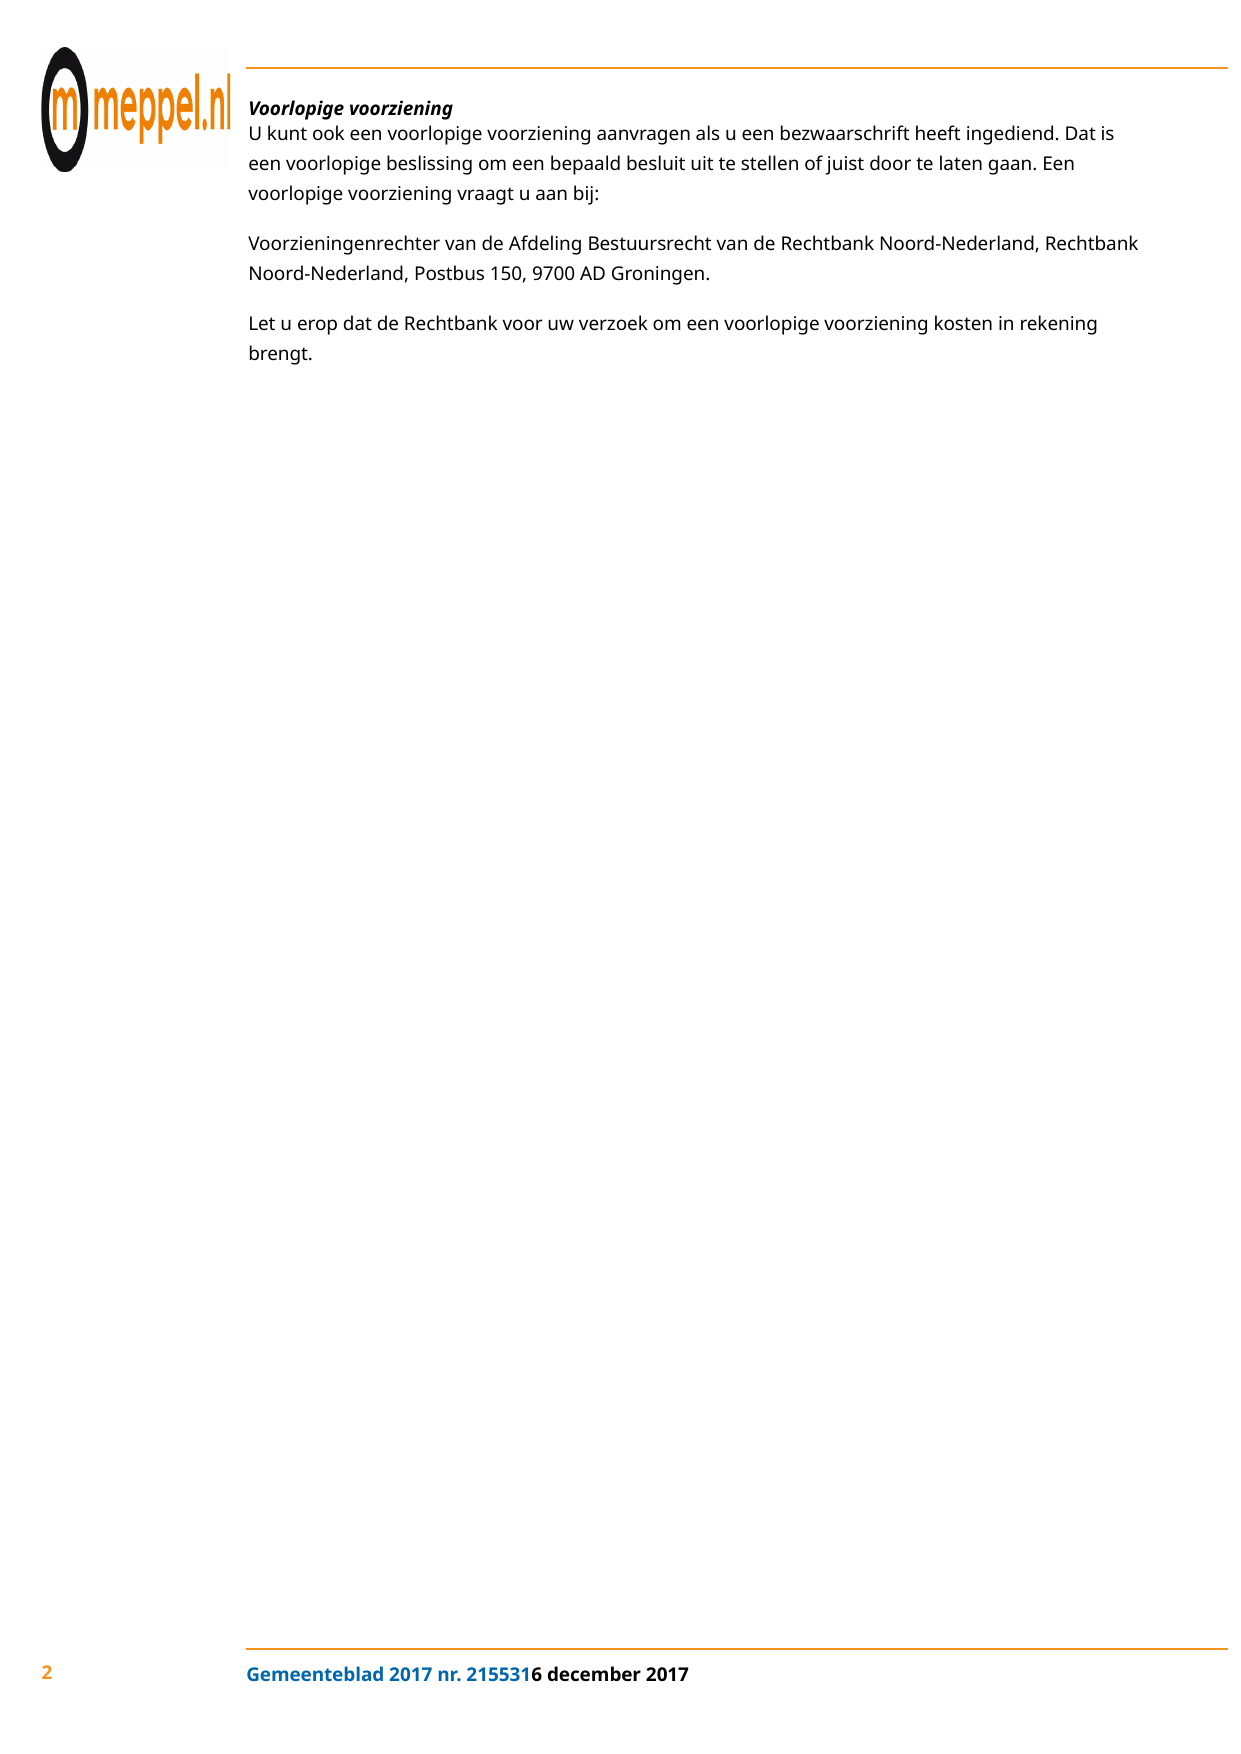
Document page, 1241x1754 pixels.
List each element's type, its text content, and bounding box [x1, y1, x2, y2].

text Voorzieningenrechter van de Afdeling Bestuursrecht van de Rechtbank Noord-Nederland, Rechtbank Noord-Nederland, Postbus 150, 9700 AD Groningen. [248, 230, 1152, 285]
text Voorlopige voorziening [248, 95, 1152, 121]
text U kunt ook een voorlopige voorziening aanvragen als u een bezwaarschrift heeft ingediend. Dat is een voorlopige beslissing om een bepaald besluit uit te stellen of juist door te laten gaan. Een voorlopige voorziening vraagt u aan bij: [248, 121, 1152, 205]
picture [41, 47, 231, 172]
text Let u erop dat de Rechtbank voor uw verzoek om een voorlopige voorziening kosten in rekening brengt. [248, 310, 1152, 365]
